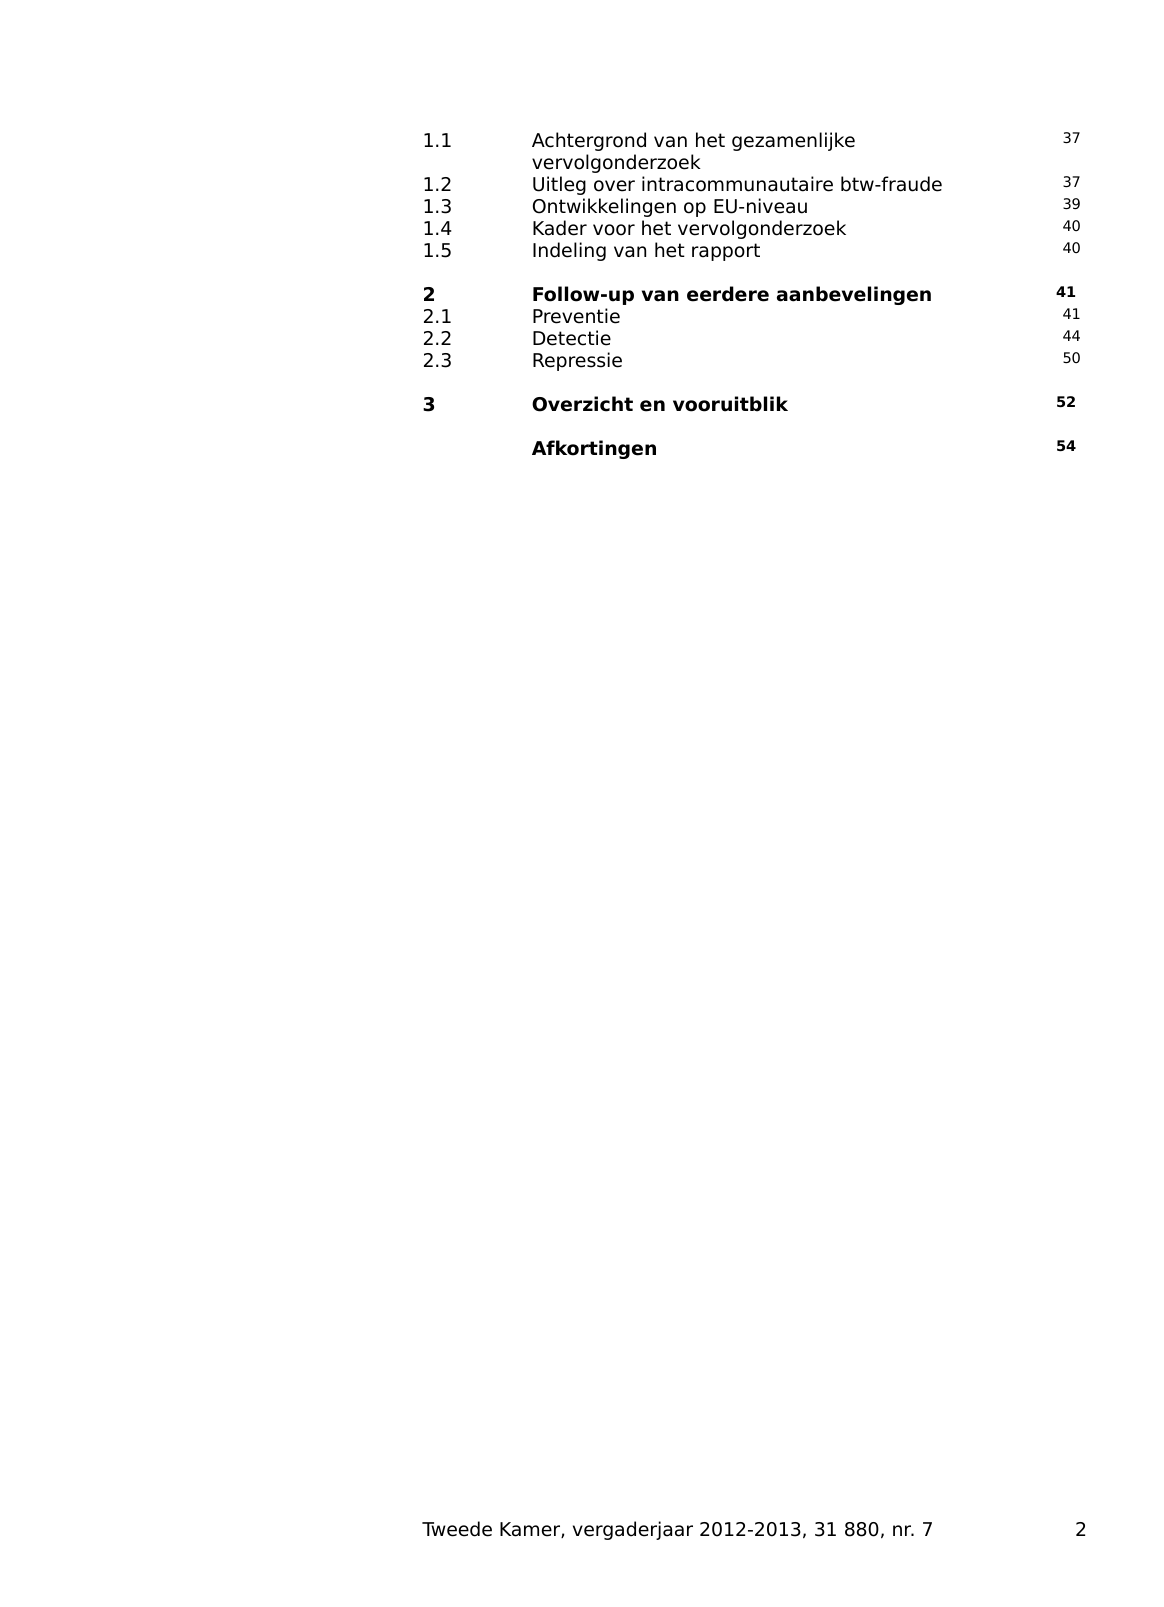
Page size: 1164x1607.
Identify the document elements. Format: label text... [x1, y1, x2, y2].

table_cell [526, 416, 1028, 438]
table_cell Achtergrond van het gezamenlijke vervolgonderzoek [526, 130, 1028, 174]
table_cell 1.3 [422, 196, 526, 218]
table_cell Kader voor het vervolgonderzoek [526, 218, 1028, 240]
table_cell 2.1 [422, 306, 526, 328]
table_cell [1028, 262, 1087, 284]
table_cell 41 [1028, 306, 1087, 328]
table_cell 52 [1028, 394, 1087, 416]
table_cell [422, 416, 526, 438]
table_cell Indeling van het rapport [526, 240, 1028, 262]
table_cell Repressie [526, 350, 1028, 372]
table_cell [526, 262, 1028, 284]
table_cell [1028, 372, 1087, 394]
table_cell [1028, 416, 1087, 438]
table_cell 37 [1028, 174, 1087, 196]
table_cell Preventie [526, 306, 1028, 328]
table_cell Uitleg over intracommunautaire btw-fraude [526, 174, 1028, 196]
table_cell [526, 372, 1028, 394]
table_cell Overzicht en vooruitblik [526, 394, 1028, 416]
table_cell 1.2 [422, 174, 526, 196]
table_cell Ontwikkelingen op EU-niveau [526, 196, 1028, 218]
table_cell 54 [1028, 438, 1087, 459]
table_cell 2.3 [422, 350, 526, 372]
table_cell [422, 438, 526, 459]
table_cell 2 [422, 284, 526, 306]
table_cell 1.1 [422, 130, 526, 174]
table_cell 50 [1028, 350, 1087, 372]
table_cell 41 [1028, 284, 1087, 306]
table_cell [422, 372, 526, 394]
table_cell 40 [1028, 218, 1087, 240]
table_cell Afkortingen [526, 438, 1028, 459]
table_cell 39 [1028, 196, 1087, 218]
table_cell 40 [1028, 240, 1087, 262]
table_cell [422, 262, 526, 284]
table_cell 44 [1028, 328, 1087, 350]
table_cell 37 [1028, 130, 1087, 174]
table_cell Follow-up van eerdere aanbevelingen [526, 284, 1028, 306]
table_cell Detectie [526, 328, 1028, 350]
table_cell 2.2 [422, 328, 526, 350]
table_cell 1.4 [422, 218, 526, 240]
table_cell 1.5 [422, 240, 526, 262]
table_cell 3 [422, 394, 526, 416]
